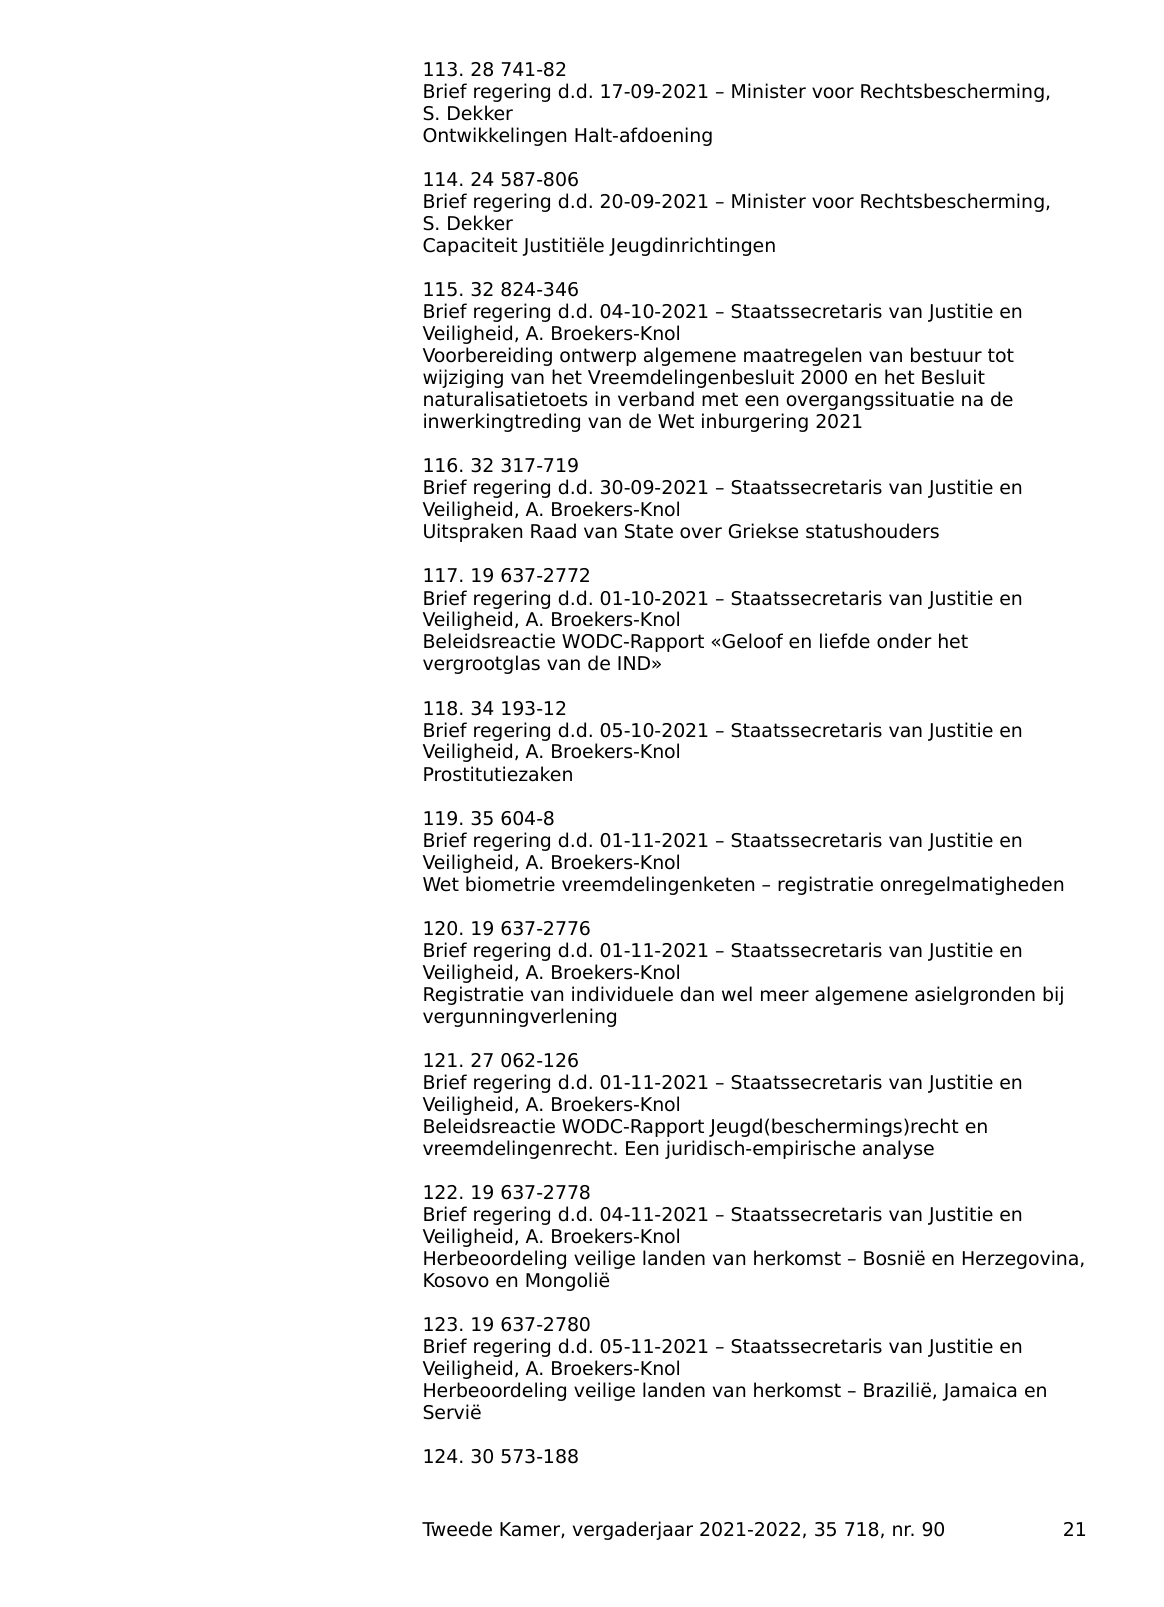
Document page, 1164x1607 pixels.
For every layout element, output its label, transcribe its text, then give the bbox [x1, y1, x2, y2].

text 118. 34 193-12 [422, 697, 1087, 719]
text 116. 32 317-719 [422, 455, 1087, 477]
text 113. 28 741-82 [422, 59, 1087, 81]
text Brief regering d.d. 01-11-2021 – Staatssecretaris van Justitie en Veiligheid, A. Broekers-Knol [422, 940, 1087, 984]
text Brief regering d.d. 20-09-2021 – Minister voor Rechtsbescherming, S. Dekker [422, 191, 1087, 235]
text Herbeoordeling veilige landen van herkomst – Bosnië en Herzegovina, Kosovo en Mongolië [422, 1248, 1087, 1292]
text Uitspraken Raad van State over Griekse statushouders [422, 521, 1087, 543]
text Voorbereiding ontwerp algemene maatregelen van bestuur tot wijziging van het Vreemdelingenbesluit 2000 en het Besluit naturalisatietoets in verband met een overgangssituatie na de inwerkingtreding van de Wet inburgering 2021 [422, 345, 1087, 433]
text Brief regering d.d. 05-10-2021 – Staatssecretaris van Justitie en Veiligheid, A. Broekers-Knol [422, 719, 1087, 763]
text Brief regering d.d. 17-09-2021 – Minister voor Rechtsbescherming, S. Dekker [422, 81, 1087, 125]
text Brief regering d.d. 01-11-2021 – Staatssecretaris van Justitie en Veiligheid, A. Broekers-Knol [422, 829, 1087, 873]
text Wet biometrie vreemdelingenketen – registratie onregelmatigheden [422, 873, 1087, 896]
text Brief regering d.d. 05-11-2021 – Staatssecretaris van Justitie en Veiligheid, A. Broekers-Knol [422, 1336, 1087, 1380]
text Prostitutiezaken [422, 763, 1087, 785]
text 124. 30 573-188 [422, 1446, 1087, 1468]
text Beleidsreactie WODC-Rapport «Geloof en liefde onder het vergrootglas van de IND» [422, 631, 1087, 675]
text Capaciteit Justitiële Jeugdinrichtingen [422, 235, 1087, 257]
text Registratie van individuele dan wel meer algemene asielgronden bij vergunningverlening [422, 984, 1087, 1028]
text Brief regering d.d. 01-10-2021 – Staatssecretaris van Justitie en Veiligheid, A. Broekers-Knol [422, 587, 1087, 631]
text 120. 19 637-2776 [422, 918, 1087, 940]
text Brief regering d.d. 04-11-2021 – Staatssecretaris van Justitie en Veiligheid, A. Broekers-Knol [422, 1204, 1087, 1248]
text Beleidsreactie WODC-Rapport Jeugd(beschermings)recht en vreemdelingenrecht. Een juridisch-empirische analyse [422, 1116, 1087, 1160]
text Herbeoordeling veilige landen van herkomst – Brazilië, Jamaica en Servië [422, 1380, 1087, 1424]
text 115. 32 824-346 [422, 279, 1087, 301]
text Ontwikkelingen Halt-afdoening [422, 125, 1087, 147]
text Brief regering d.d. 01-11-2021 – Staatssecretaris van Justitie en Veiligheid, A. Broekers-Knol [422, 1072, 1087, 1116]
text 123. 19 637-2780 [422, 1314, 1087, 1336]
text Brief regering d.d. 04-10-2021 – Staatssecretaris van Justitie en Veiligheid, A. Broekers-Knol [422, 301, 1087, 345]
text 117. 19 637-2772 [422, 565, 1087, 587]
text Brief regering d.d. 30-09-2021 – Staatssecretaris van Justitie en Veiligheid, A. Broekers-Knol [422, 477, 1087, 521]
text 122. 19 637-2778 [422, 1182, 1087, 1204]
text 121. 27 062-126 [422, 1050, 1087, 1072]
text 119. 35 604-8 [422, 808, 1087, 829]
text 114. 24 587-806 [422, 169, 1087, 191]
